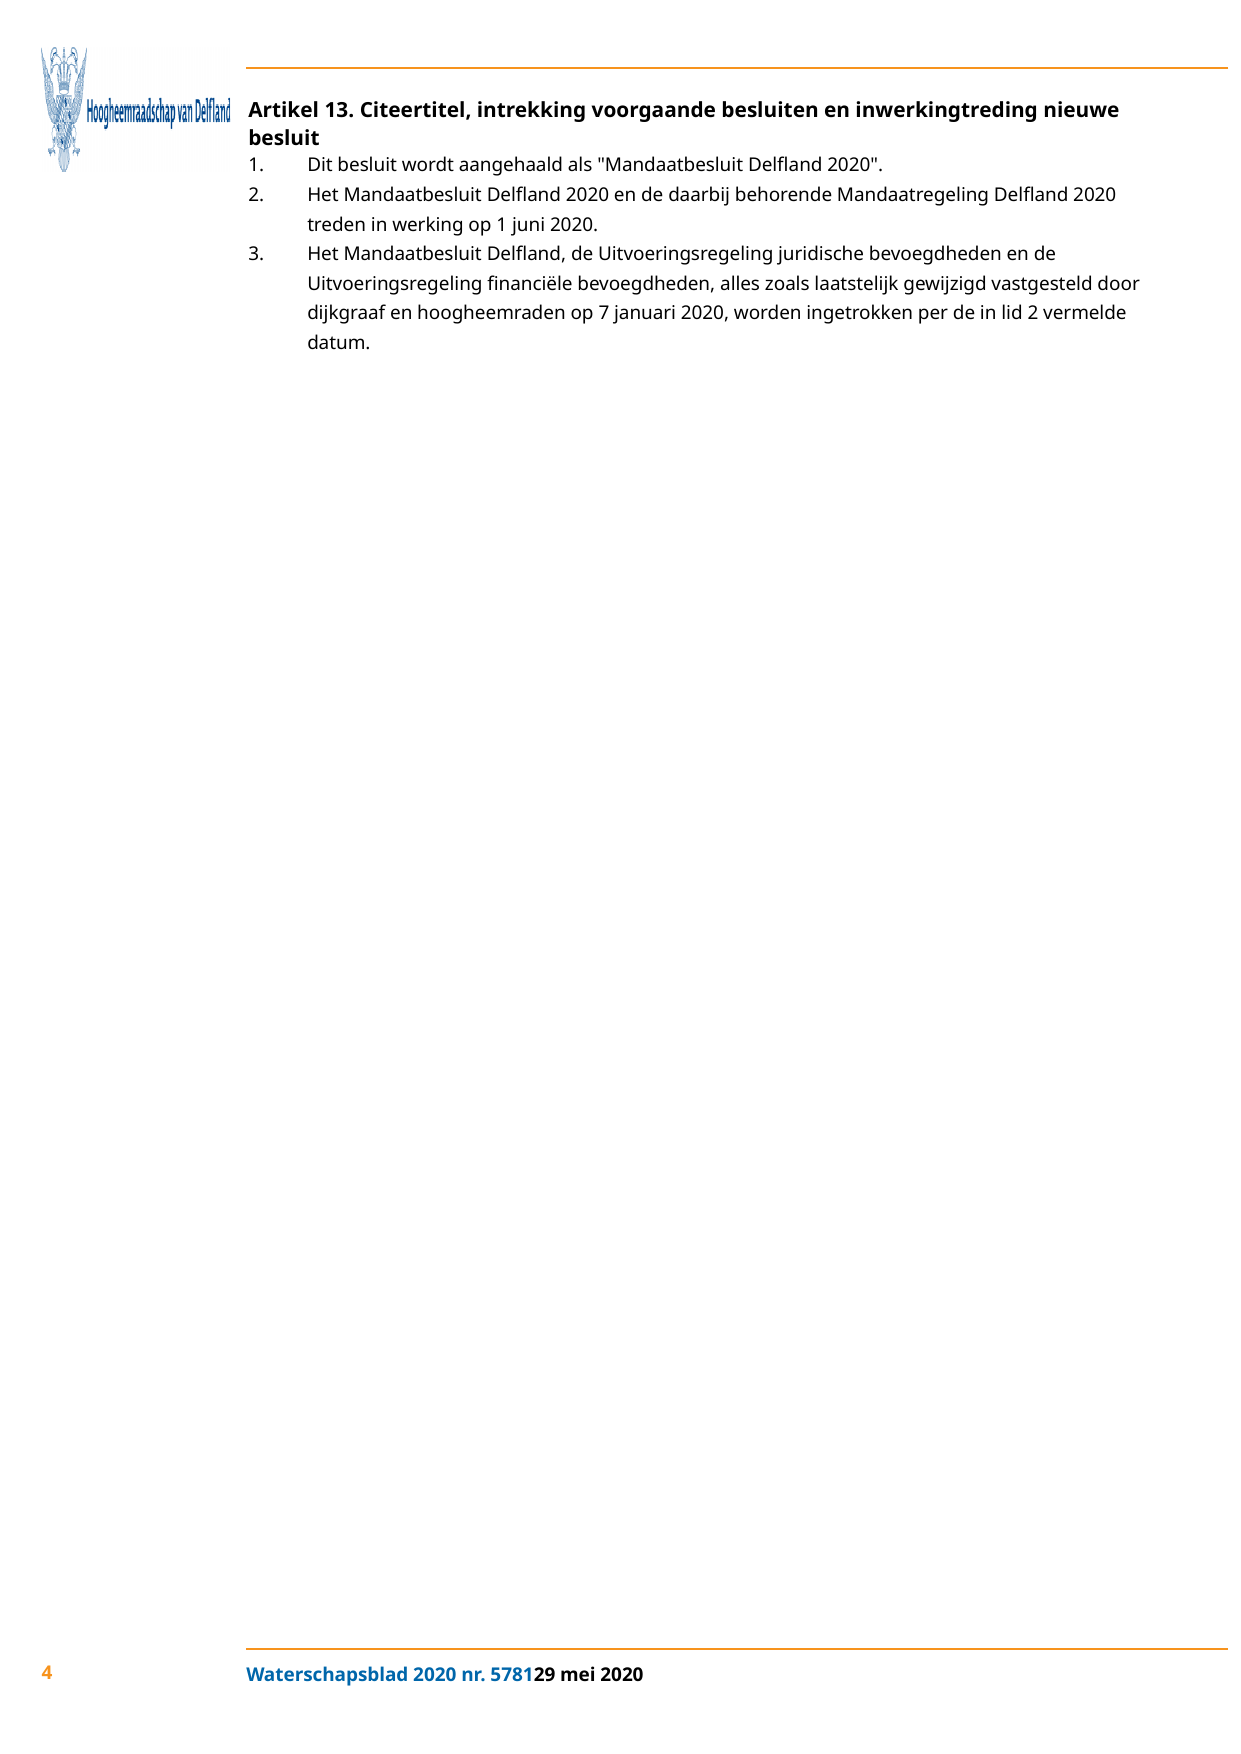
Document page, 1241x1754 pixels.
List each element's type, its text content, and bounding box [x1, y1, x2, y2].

list Het Mandaatbesluit Delfland 2020 en de daarbij behorende Mandaatregeling Delfland 2020 treden in werking op 1 juni 2020. [248, 181, 1152, 237]
list Het Mandaatbesluit Delfland, de Uitvoeringsregeling juridische bevoegdheden en de Uitvoeringsregeling financiële bevoegdheden, alles zoals laatstelijk gewijzigd vastgesteld door dijkgraaf en hoogheemraden op 7 januari 2020, worden ingetrokken per de in lid 2 vermelde datum. [248, 240, 1152, 355]
text Artikel 13. Citeertitel, intrekking voorgaande besluiten en inwerkingtreding nieuwe besluit [248, 95, 1152, 152]
list Dit besluit wordt aangehaald als "Mandaatbesluit Delfland 2020". [248, 152, 1152, 177]
picture [41, 47, 231, 172]
